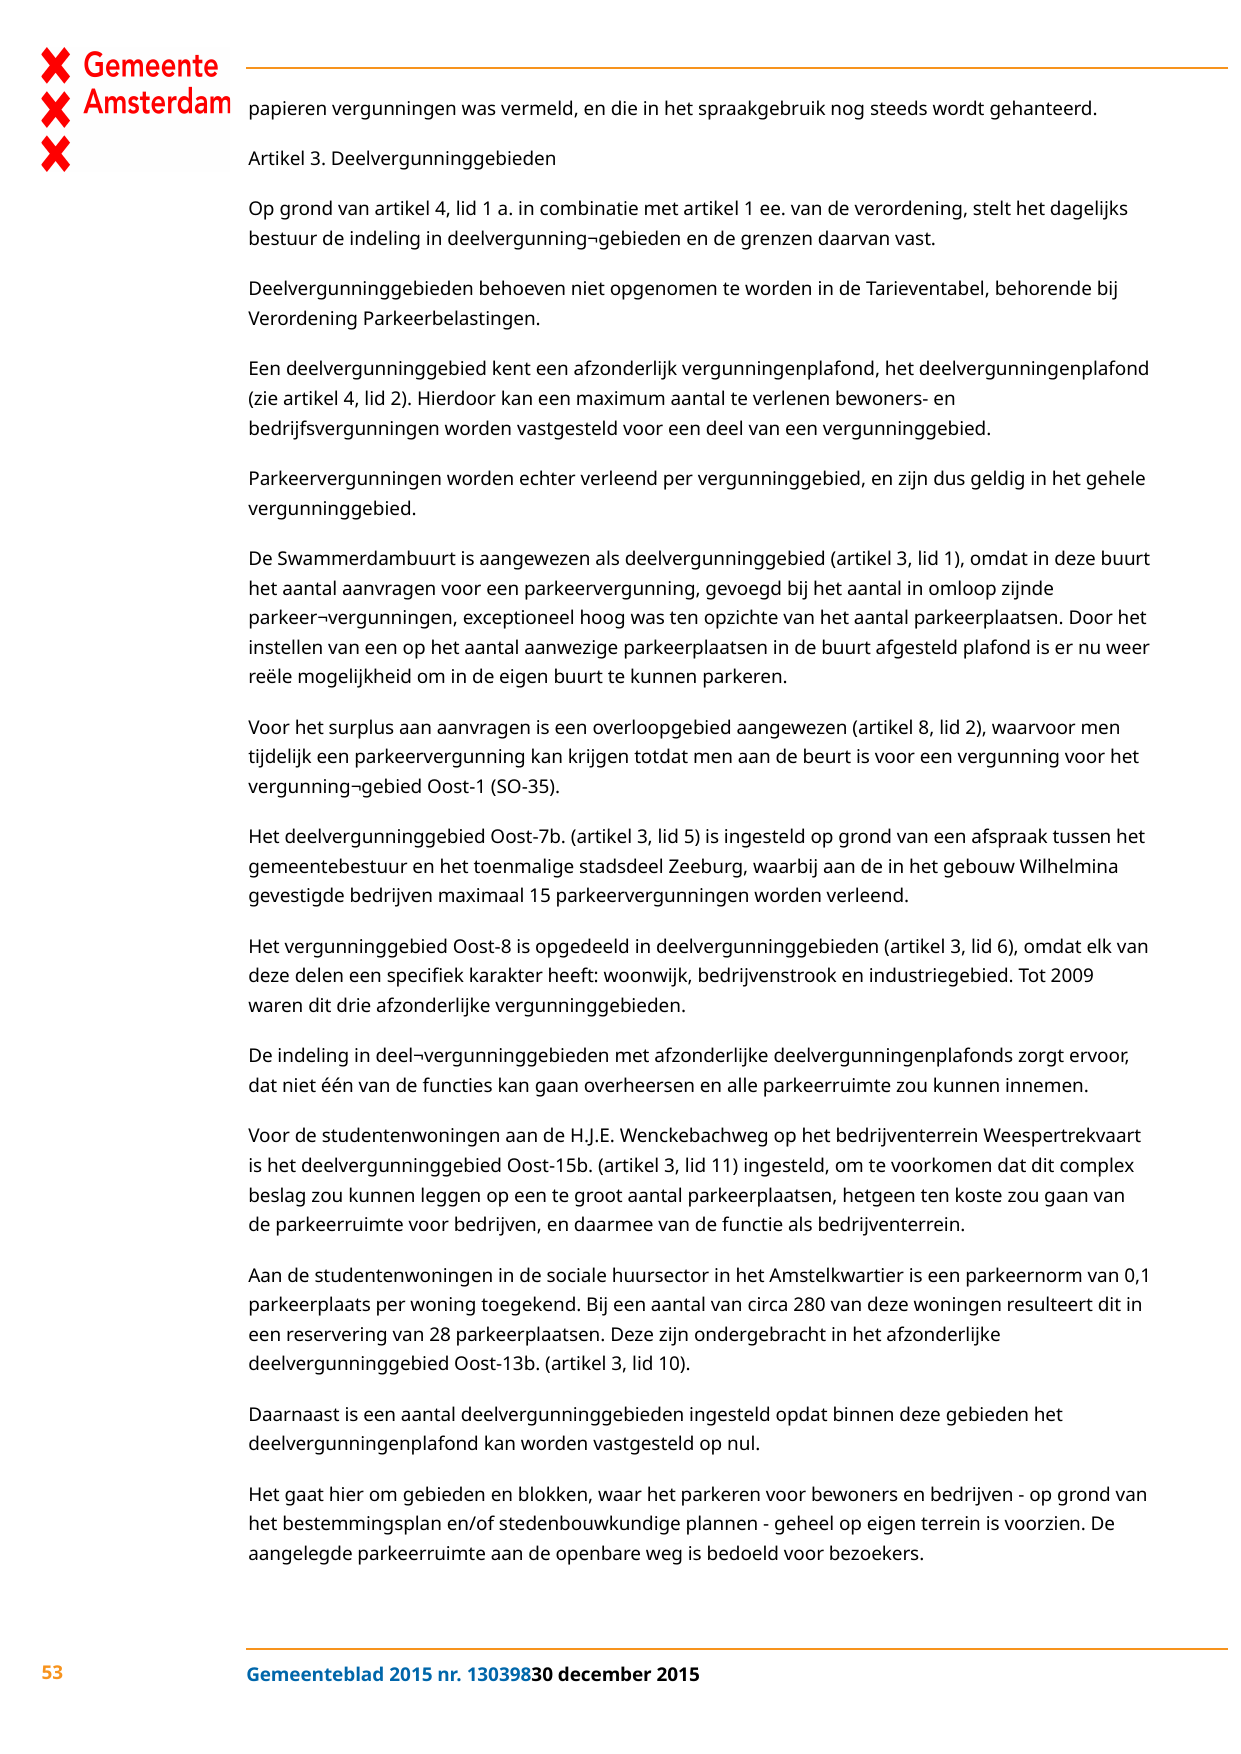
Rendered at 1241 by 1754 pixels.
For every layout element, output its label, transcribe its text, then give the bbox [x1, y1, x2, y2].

picture [41, 47, 231, 172]
text Artikel 3. Deelvergunninggebieden [248, 145, 1152, 171]
text Parkeervergunningen worden echter verleend per vergunninggebied, en zijn dus geldig in het gehele vergunninggebied. [248, 465, 1152, 521]
text Voor het surplus aan aanvragen is een overloopgebied aangewezen (artikel 8, lid 2), waarvoor men tijdelijk een parkeervergunning kan krijgen totdat men aan de beurt is voor een vergunning voor het vergunning¬gebied Oost-1 (SO-35). [248, 714, 1152, 799]
text Aan de studentenwoningen in de sociale huursector in het Amstelkwartier is een parkeernorm van 0,1 parkeerplaats per woning toegekend. Bij een aantal van circa 280 van deze woningen resulteert dit in een reservering van 28 parkeerplaatsen. Deze zijn ondergebracht in het afzonderlijke deelvergunninggebied Oost-13b. (artikel 3, lid 10). [248, 1262, 1152, 1376]
text Het deelvergunninggebied Oost-7b. (artikel 3, lid 5) is ingesteld op grond van een afspraak tussen het gemeentebestuur en het toenmalige stadsdeel Zeeburg, waarbij aan de in het gebouw Wilhelmina gevestigde bedrijven maximaal 15 parkeervergunningen worden verleend. [248, 823, 1152, 908]
text papieren vergunningen was vermeld, en die in het spraakgebruik nog steeds wordt gehanteerd. [248, 95, 1152, 121]
text Het gaat hier om gebieden en blokken, waar het parkeren voor bewoners en bedrijven - op grond van het bestemmingsplan en/of stedenbouwkundige plannen - geheel op eigen terrein is voorzien. De aangelegde parkeerruimte aan de openbare weg is bedoeld voor bezoekers. [248, 1481, 1152, 1566]
text Op grond van artikel 4, lid 1 a. in combinatie met artikel 1 ee. van de verordening, stelt het dagelijks bestuur de indeling in deelvergunning¬gebieden en de grenzen daarvan vast. [248, 196, 1152, 251]
text Deelvergunninggebieden behoeven niet opgenomen te worden in de Tarieventabel, behorende bij Verordening Parkeerbelastingen. [248, 276, 1152, 331]
text Daarnaast is een aantal deelvergunninggebieden ingesteld opdat binnen deze gebieden het deelvergunningenplafond kan worden vastgesteld op nul. [248, 1401, 1152, 1456]
text Een deelvergunninggebied kent een afzonderlijk vergunningenplafond, het deelvergunningenplafond (zie artikel 4, lid 2). Hierdoor kan een maximum aantal te verlenen bewoners- en bedrijfsvergunningen worden vastgesteld voor een deel van een vergunninggebied. [248, 356, 1152, 441]
text Voor de studentenwoningen aan de H.J.E. Wenckebachweg op het bedrijventerrein Weespertrekvaart is het deelvergunninggebied Oost-15b. (artikel 3, lid 11) ingesteld, om te voorkomen dat dit complex beslag zou kunnen leggen op een te groot aantal parkeerplaatsen, hetgeen ten koste zou gaan van de parkeerruimte voor bedrijven, en daarmee van de functie als bedrijventerrein. [248, 1123, 1152, 1237]
text De indeling in deel¬vergunninggebieden met afzonderlijke deelvergunningenplafonds zorgt ervoor, dat niet één van de functies kan gaan overheersen en alle parkeerruimte zou kunnen innemen. [248, 1043, 1152, 1098]
text Het vergunninggebied Oost-8 is opgedeeld in deelvergunninggebieden (artikel 3, lid 6), omdat elk van deze delen een specifiek karakter heeft: woonwijk, bedrijvenstrook en industriegebied. Tot 2009 waren dit drie afzonderlijke vergunninggebieden. [248, 933, 1152, 1018]
text De Swammerdambuurt is aangewezen als deelvergunninggebied (artikel 3, lid 1), omdat in deze buurt het aantal aanvragen voor een parkeervergunning, gevoegd bij het aantal in omloop zijnde parkeer¬vergunningen, exceptioneel hoog was ten opzichte van het aantal parkeerplaatsen. Door het instellen van een op het aantal aanwezige parkeerplaatsen in de buurt afgesteld plafond is er nu weer reële mogelijkheid om in de eigen buurt te kunnen parkeren. [248, 545, 1152, 689]
